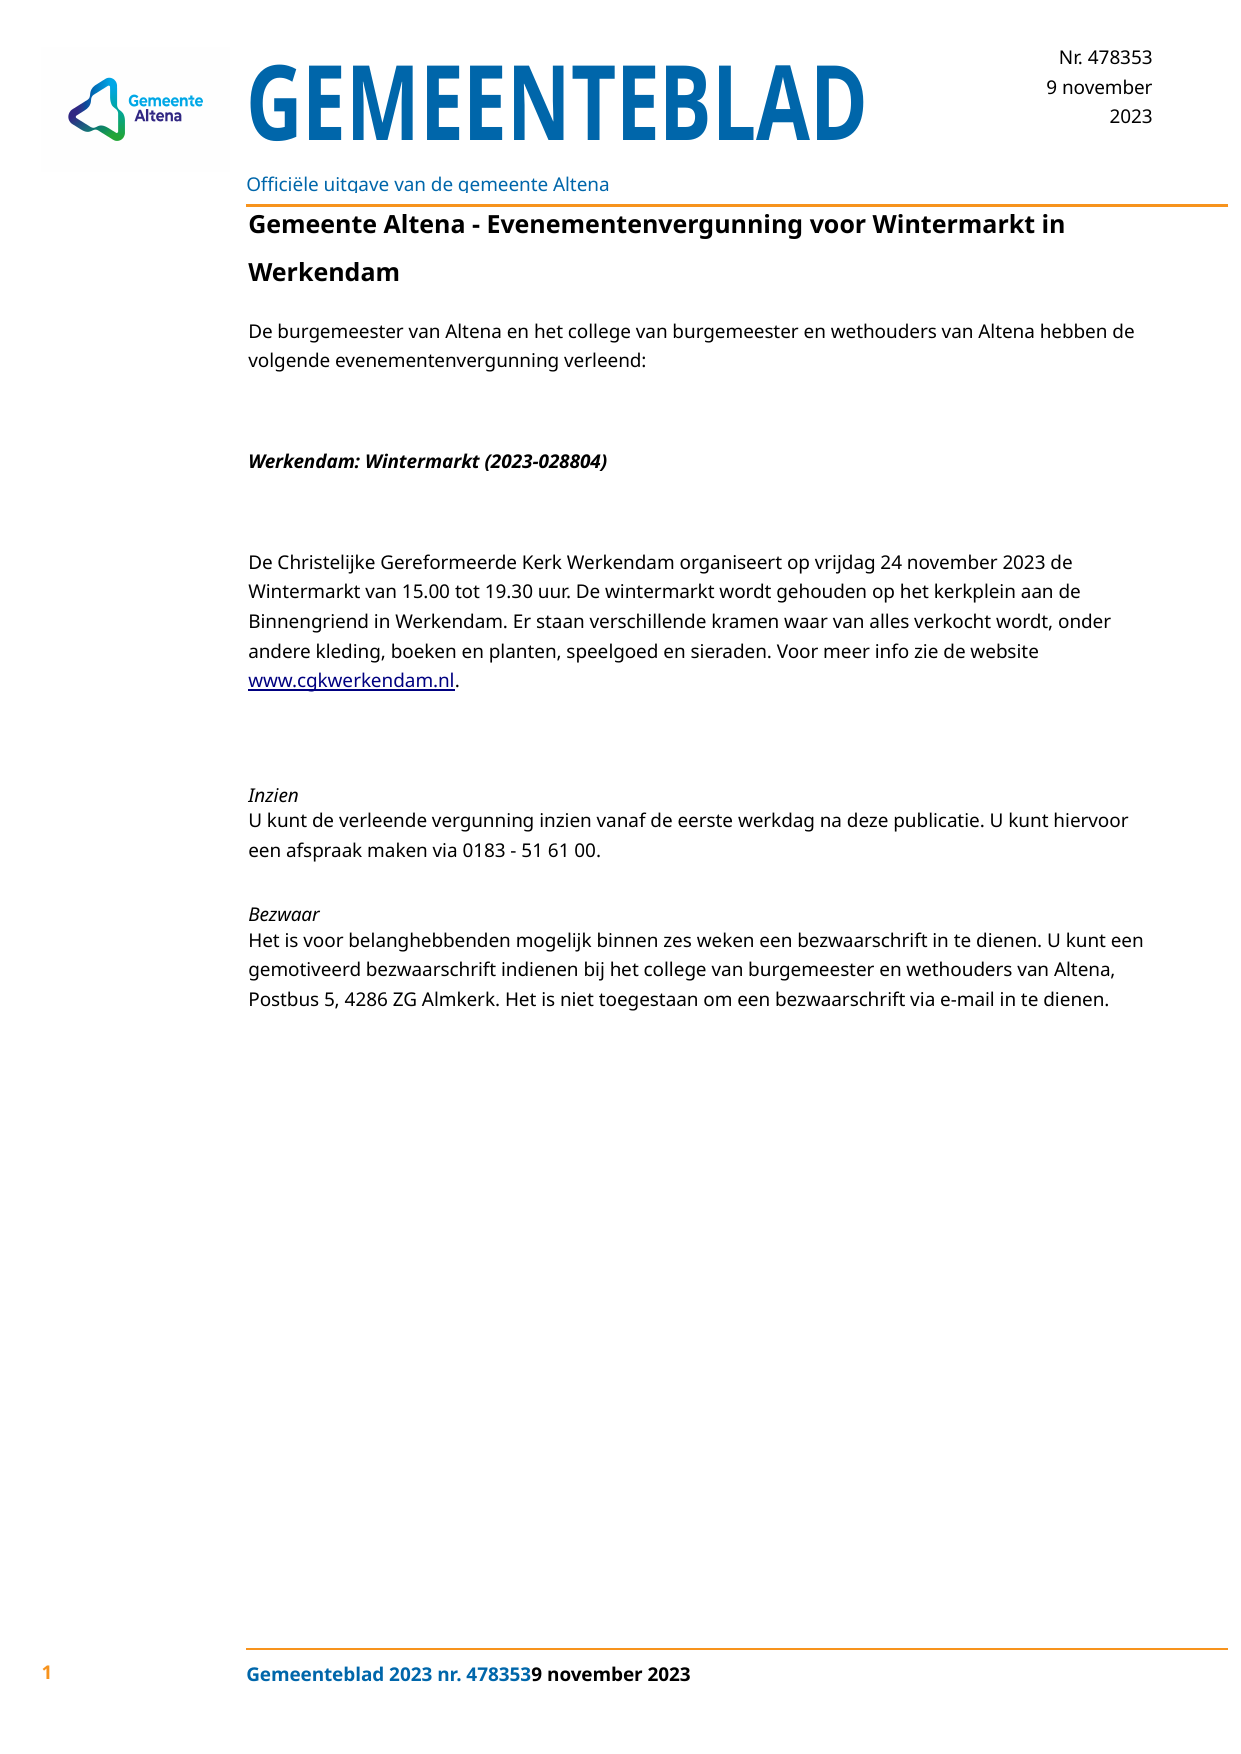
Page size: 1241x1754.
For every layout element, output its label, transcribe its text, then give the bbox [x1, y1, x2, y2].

text Inzien [248, 782, 1152, 808]
text U kunt de verleende vergunning inzien vanaf de eerste werkdag na deze publicatie. U kunt hiervoor een afspraak maken via 0183 - 51 61 00. [248, 808, 1152, 863]
text Het is voor belanghebbenden mogelijk binnen zes weken een bezwaarschrift in te dienen. U kunt een gemotiveerd bezwaarschrift indienen bij het college van burgemeester en wethouders van Altena, Postbus 5, 4286 ZG Almkerk. Het is niet toegestaan om een bezwaarschrift via e-mail in te dienen. [248, 927, 1152, 1012]
text Gemeente Altena - Evenementenvergunning voor Wintermarkt in Werkendam [248, 207, 1152, 288]
text Werkendam: Wintermarkt (2023-028804) [248, 448, 1152, 474]
picture [41, 47, 231, 172]
text De Christelijke Gereformeerde Kerk Werkendam organiseert op vrijdag 24 november 2023 de Wintermarkt van 15.00 tot 19.30 uur. De wintermarkt wordt gehouden op het kerkplein aan de Binnengriend in Werkendam. Er staan verschillende kramen waar van alles verkocht wordt, onder andere kleding, boeken en planten, speelgoed en sieraden. Voor meer info zie de website www.cgkwerkendam.nl. [248, 549, 1152, 693]
text De burgemeester van Altena en het college van burgemeester en wethouders van Altena hebben de volgende evenementenvergunning verleend: [248, 318, 1152, 373]
text Bezwaar [248, 901, 1152, 927]
